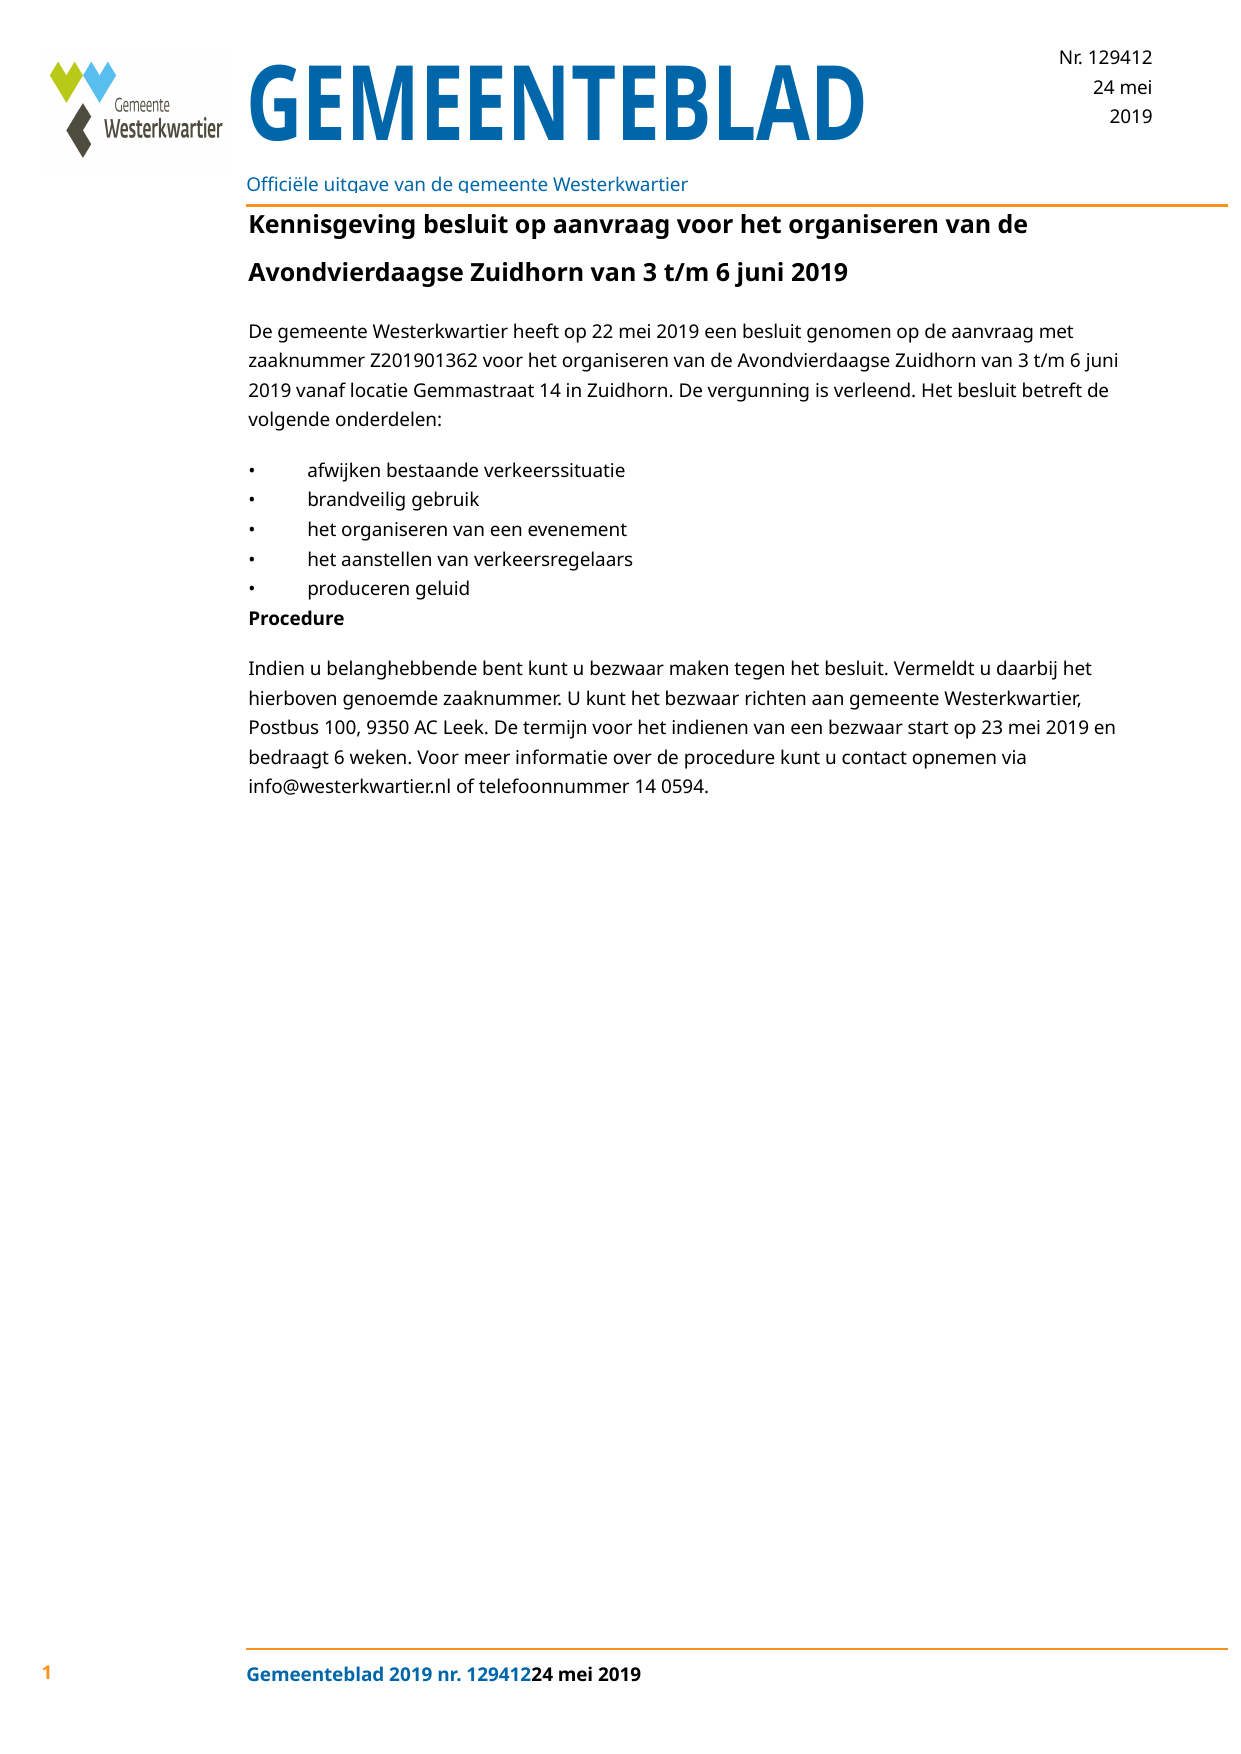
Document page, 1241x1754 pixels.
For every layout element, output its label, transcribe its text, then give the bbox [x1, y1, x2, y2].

picture [41, 47, 231, 172]
list het aanstellen van verkeersregelaars [248, 546, 1152, 572]
list produceren geluid [248, 575, 1152, 601]
list het organiseren van een evenement [248, 516, 1152, 542]
text De gemeente Westerkwartier heeft op 22 mei 2019 een besluit genomen op de aanvraag met zaaknummer Z201901362 voor het organiseren van de Avondvierdaagse Zuidhorn van 3 t/m 6 juni 2019 vanaf locatie Gemmastraat 14 in Zuidhorn. De vergunning is verleend. Het besluit betreft de volgende onderdelen: [248, 318, 1152, 432]
list brandveilig gebruik [248, 487, 1152, 512]
text Indien u belanghebbende bent kunt u bezwaar maken tegen het besluit. Vermeldt u daarbij het hierboven genoemde zaaknummer. U kunt het bezwaar richten aan gemeente Westerkwartier, Postbus 100, 9350 AC Leek. De termijn voor het indienen van een bezwaar start op 23 mei 2019 en bedraagt 6 weken. Voor meer informatie over de procedure kunt u contact opnemen via info@westerkwartier.nl of telefoonnummer 14 0594. [248, 655, 1152, 799]
text Kennisgeving besluit op aanvraag voor het organiseren van de Avondvierdaagse Zuidhorn van 3 t/m 6 juni 2019 [248, 207, 1152, 288]
list afwijken bestaande verkeerssituatie [248, 457, 1152, 483]
text Procedure [248, 605, 1152, 631]
